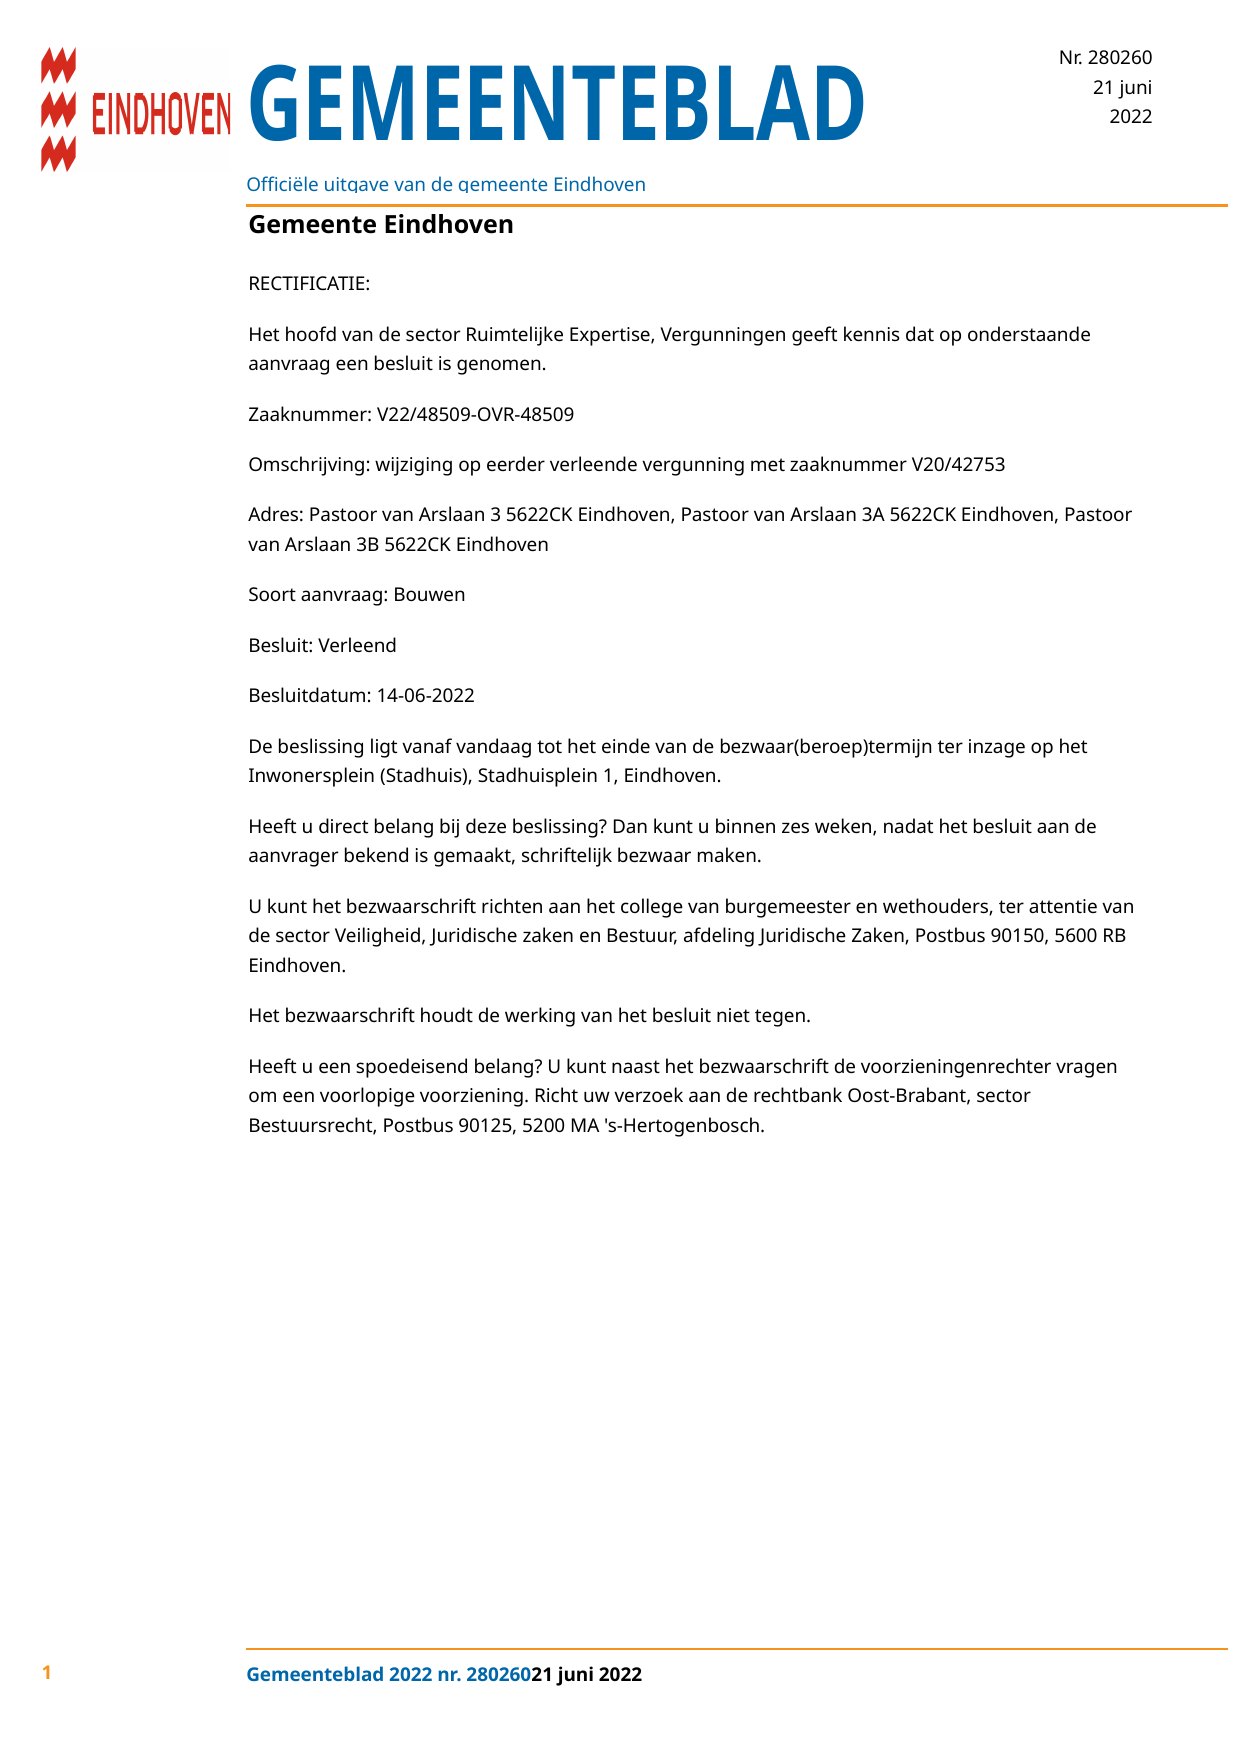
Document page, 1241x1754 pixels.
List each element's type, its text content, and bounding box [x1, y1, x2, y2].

text Omschrijving: wijziging op eerder verleende vergunning met zaaknummer V20/42753 [248, 451, 1152, 477]
text De beslissing ligt vanaf vandaag tot het einde van de bezwaar(beroep)termijn ter inzage op het Inwonersplein (Stadhuis), Stadhuisplein 1, Eindhoven. [248, 733, 1152, 788]
text Het bezwaarschrift houdt de werking van het besluit niet tegen. [248, 1002, 1152, 1028]
text RECTIFICATIE: [248, 270, 1152, 296]
text Soort aanvraag: Bouwen [248, 582, 1152, 607]
text Zaaknummer: V22/48509-OVR-48509 [248, 401, 1152, 426]
text Adres: Pastoor van Arslaan 3 5622CK Eindhoven, Pastoor van Arslaan 3A 5622CK Eindhoven, Pastoor van Arslaan 3B 5622CK Eindhoven [248, 502, 1152, 557]
text Het hoofd van de sector Ruimtelijke Expertise, Vergunningen geeft kennis dat op onderstaande aanvraag een besluit is genomen. [248, 321, 1152, 376]
text Besluitdatum: 14-06-2022 [248, 682, 1152, 708]
text Heeft u direct belang bij deze beslissing? Dan kunt u binnen zes weken, nadat het besluit aan de aanvrager bekend is gemaakt, schriftelijk bezwaar maken. [248, 813, 1152, 868]
text U kunt het bezwaarschrift richten aan het college van burgemeester en wethouders, ter attentie van de sector Veiligheid, Juridische zaken en Bestuur, afdeling Juridische Zaken, Postbus 90150, 5600 RB Eindhoven. [248, 893, 1152, 978]
text Heeft u een spoedeisend belang? U kunt naast het bezwaarschrift de voorzieningenrechter vragen om een voorlopige voorziening. Richt uw verzoek aan de rechtbank Oost-Brabant, sector Bestuursrecht, Postbus 90125, 5200 MA 's-Hertogenbosch. [248, 1053, 1152, 1138]
text Gemeente Eindhoven [248, 207, 1152, 241]
picture [41, 47, 231, 172]
text Besluit: Verleend [248, 632, 1152, 658]
